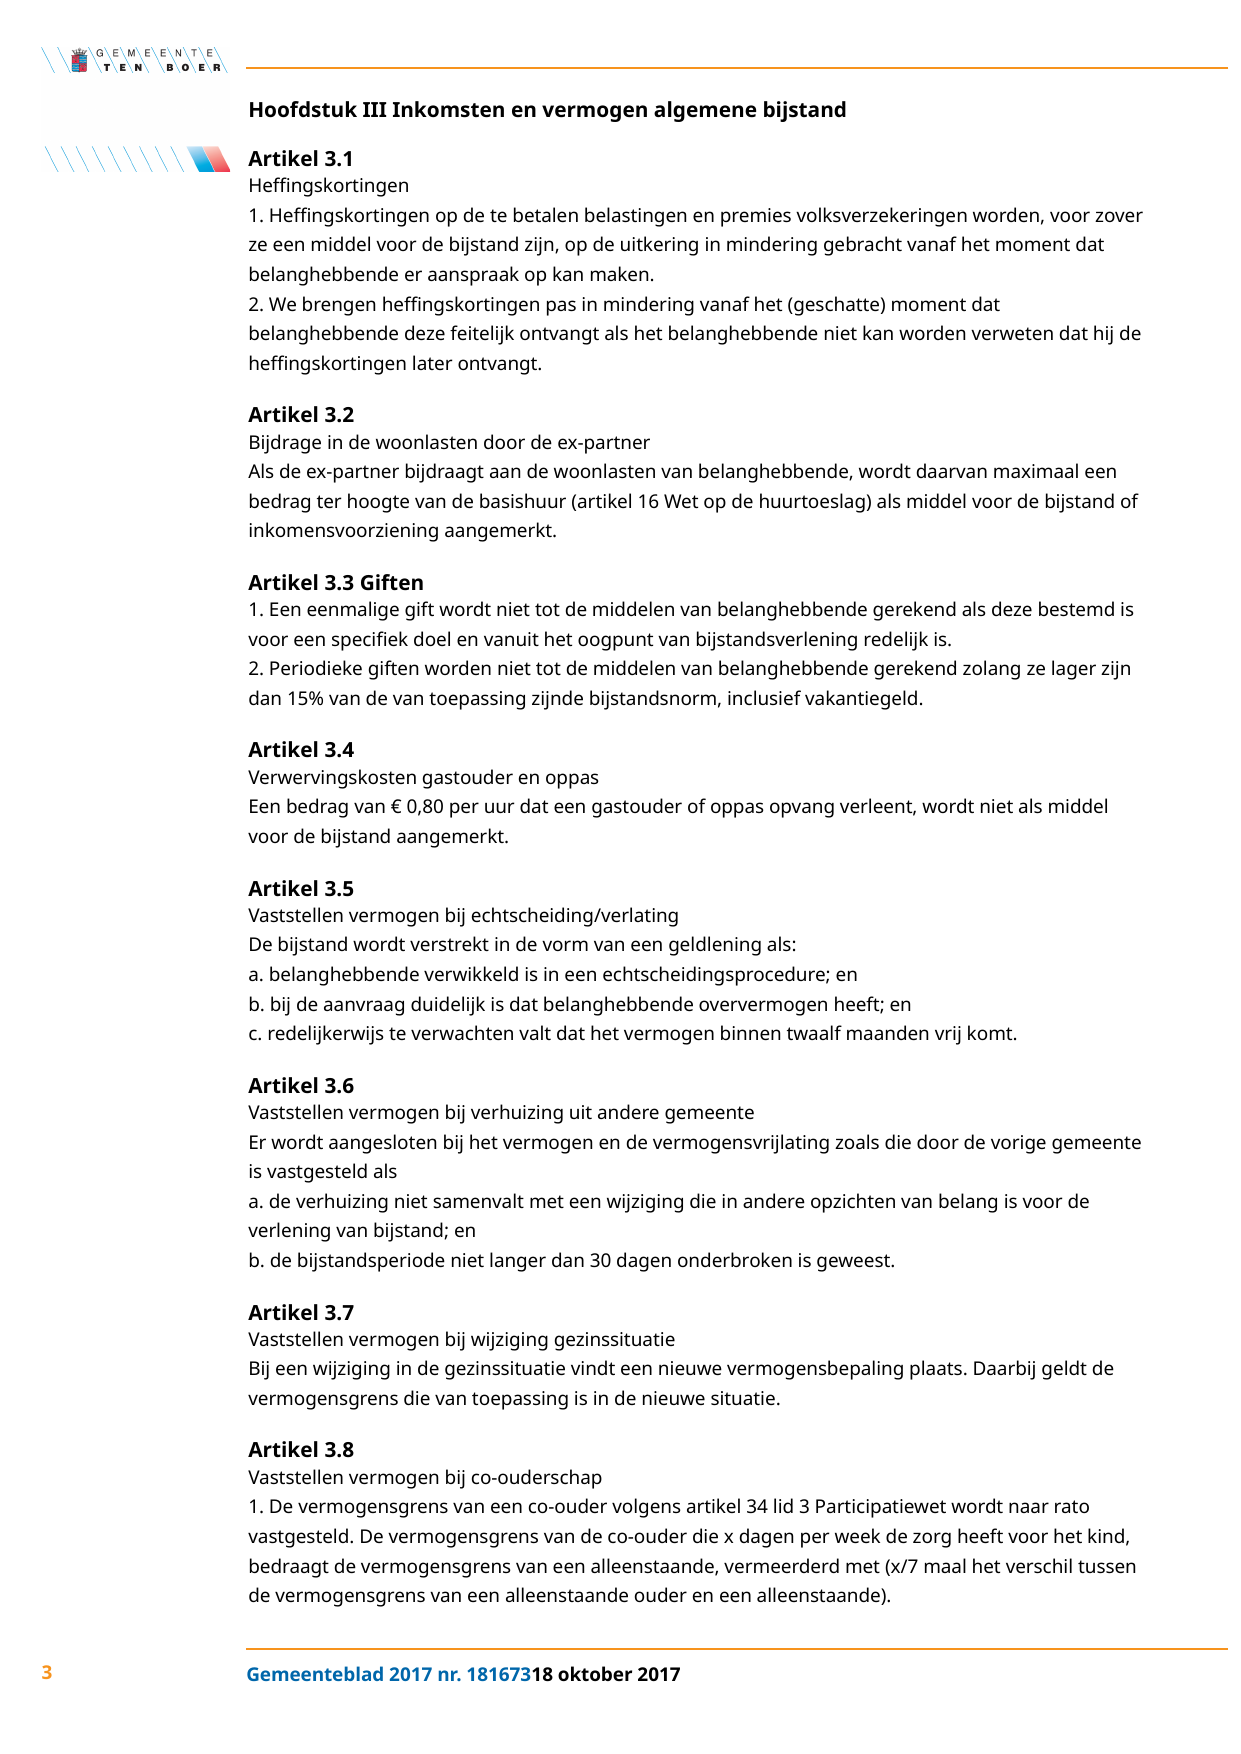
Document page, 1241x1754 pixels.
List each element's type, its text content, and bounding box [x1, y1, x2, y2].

text Artikel 3.3 Giften [248, 568, 1152, 596]
text 1. Een eenmalige gift wordt niet tot de middelen van belanghebbende gerekend als deze bestemd is voor een specifiek doel en vanuit het oogpunt van bijstandsverlening redelijk is. [248, 596, 1152, 652]
text Er wordt aangesloten bij het vermogen en de vermogensvrijlating zoals die door de vorige gemeente is vastgesteld als [248, 1129, 1152, 1184]
text Als de ex-partner bijdraagt aan de woonlasten van belanghebbende, wordt daarvan maximaal een bedrag ter hoogte van de basishuur (artikel 16 Wet op de huurtoeslag) als middel voor de bijstand of inkomensvoorziening aangemerkt. [248, 458, 1152, 543]
text Een bedrag van € 0,80 per uur dat een gastouder of oppas opvang verleent, wordt niet als middel voor de bijstand aangemerkt. [248, 794, 1152, 849]
text Vaststellen vermogen bij echtscheiding/verlating [248, 902, 1152, 928]
picture [41, 47, 231, 172]
text a. de verhuizing niet samenvalt met een wijziging die in andere opzichten van belang is voor de verlening van bijstand; en [248, 1188, 1152, 1243]
text Verwervingskosten gastouder en oppas [248, 764, 1152, 790]
text De bijstand wordt verstrekt in de vorm van een geldlening als: [248, 932, 1152, 957]
text Heffingskortingen [248, 172, 1152, 198]
text Bij een wijziging in de gezinssituatie vindt een nieuwe vermogensbepaling plaats. Daarbij geldt de vermogensgrens die van toepassing is in de nieuwe situatie. [248, 1356, 1152, 1411]
text Bijdrage in de woonlasten door de ex-partner [248, 429, 1152, 454]
text b. bij de aanvraag duidelijk is dat belanghebbende oververmogen heeft; en [248, 991, 1152, 1017]
text Artikel 3.6 [248, 1071, 1152, 1099]
text Artikel 3.5 [248, 874, 1152, 902]
text 2. Periodieke giften worden niet tot de middelen van belanghebbende gerekend zolang ze lager zijn dan 15% van de van toepassing zijnde bijstandsnorm, inclusief vakantiegeld. [248, 656, 1152, 711]
text 1. De vermogensgrens van een co-ouder volgens artikel 34 lid 3 Participatiewet wordt naar rato vastgesteld. De vermogensgrens van de co-ouder die x dagen per week de zorg heeft voor het kind, bedraagt de vermogensgrens van een alleenstaande, vermeerderd met (x/7 maal het verschil tussen de vermogensgrens van een alleenstaande ouder en een alleenstaande). [248, 1494, 1152, 1608]
text Artikel 3.8 [248, 1436, 1152, 1464]
text 2. We brengen heffingskortingen pas in mindering vanaf het (geschatte) moment dat belanghebbende deze feitelijk ontvangt als het belanghebbende niet kan worden verweten dat hij de heffingskortingen later ontvangt. [248, 291, 1152, 376]
text Vaststellen vermogen bij verhuizing uit andere gemeente [248, 1099, 1152, 1125]
text Hoofdstuk III Inkomsten en vermogen algemene bijstand [248, 95, 1152, 123]
text c. redelijkerwijs te verwachten valt dat het vermogen binnen twaalf maanden vrij komt. [248, 1020, 1152, 1046]
text Artikel 3.2 [248, 400, 1152, 429]
text Vaststellen vermogen bij co-ouderschap [248, 1464, 1152, 1490]
text Artikel 3.7 [248, 1298, 1152, 1326]
text Artikel 3.4 [248, 736, 1152, 764]
text Artikel 3.1 [248, 144, 1152, 172]
text a. belanghebbende verwikkeld is in een echtscheidingsprocedure; en [248, 961, 1152, 987]
text 1. Heffingskortingen op de te betalen belastingen en premies volksverzekeringen worden, voor zover ze een middel voor de bijstand zijn, op de uitkering in mindering gebracht vanaf het moment dat belanghebbende er aanspraak op kan maken. [248, 202, 1152, 287]
text Vaststellen vermogen bij wijziging gezinssituatie [248, 1326, 1152, 1352]
text b. de bijstandsperiode niet langer dan 30 dagen onderbroken is geweest. [248, 1247, 1152, 1273]
